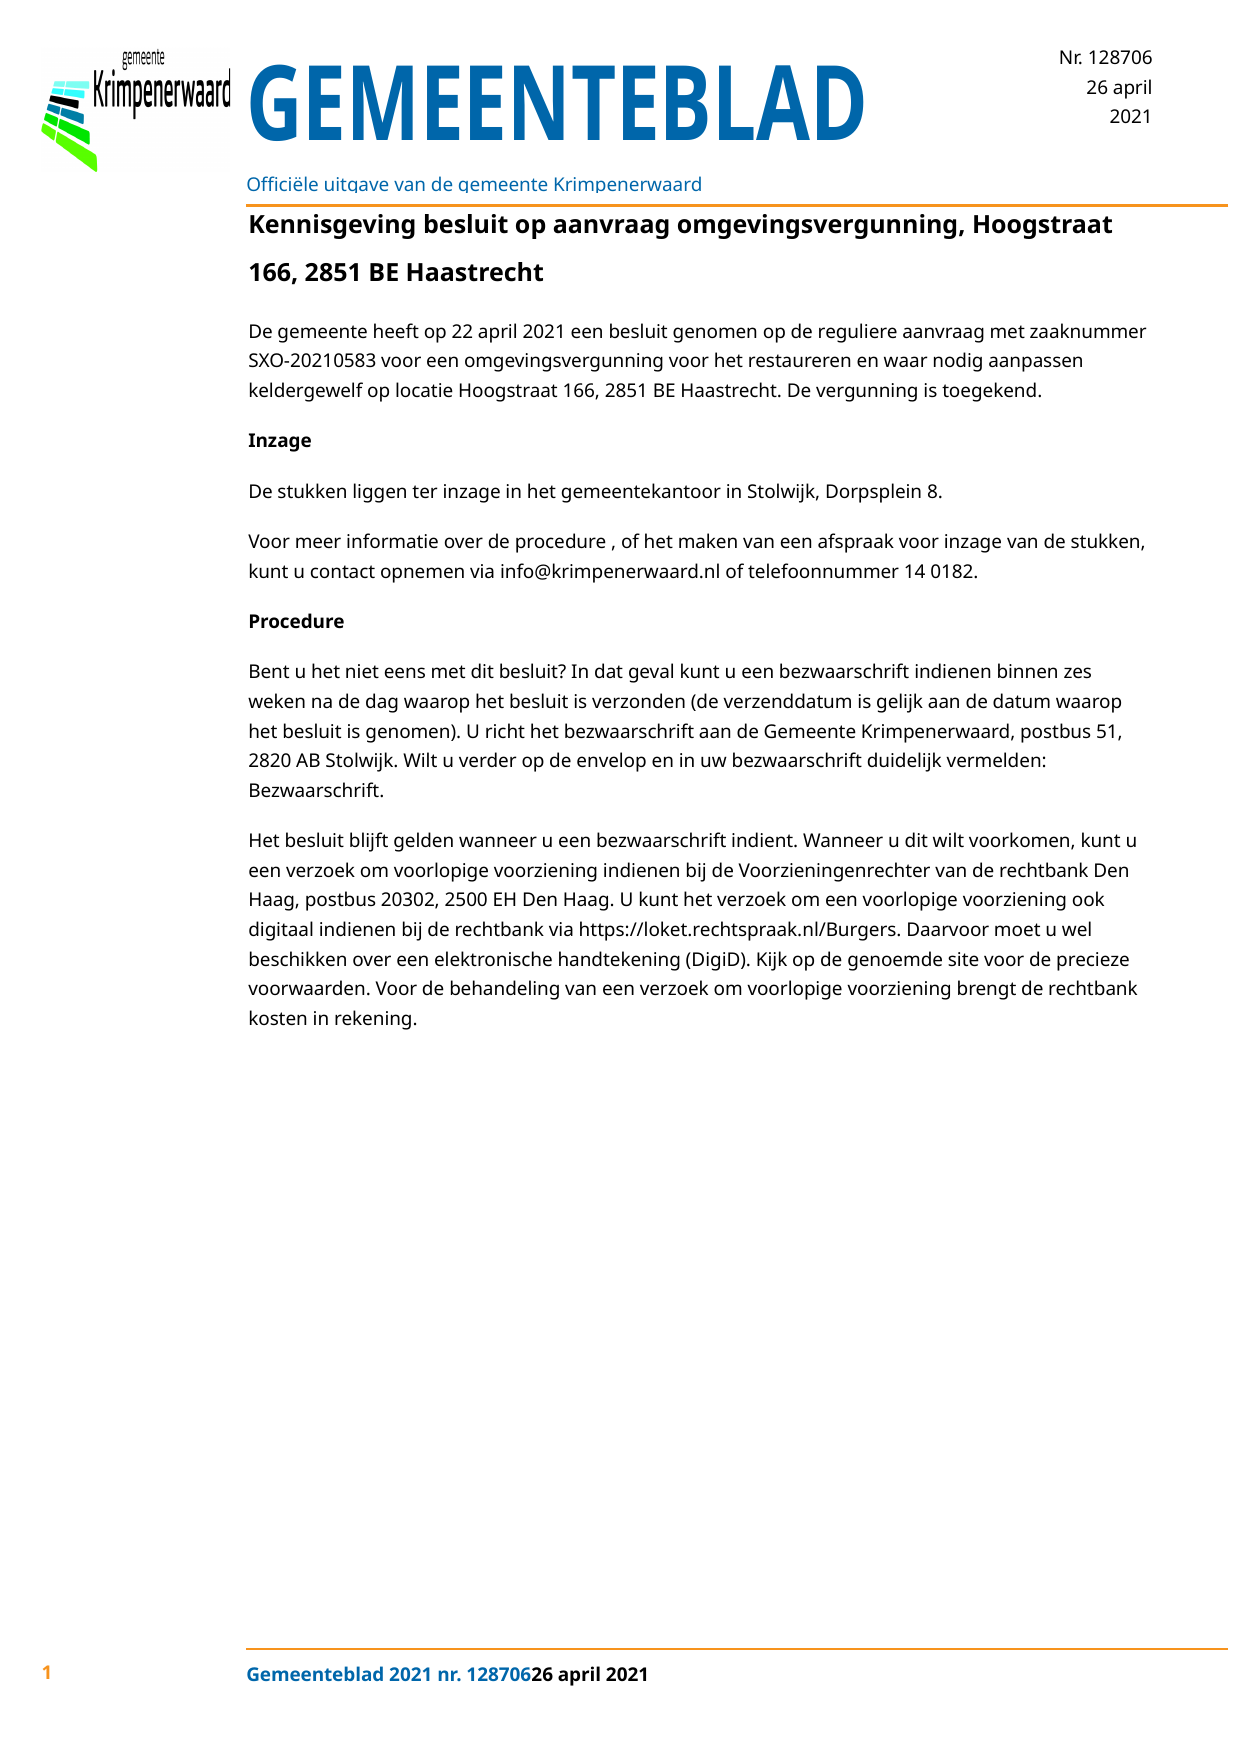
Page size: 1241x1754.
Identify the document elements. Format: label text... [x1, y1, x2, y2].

text De gemeente heeft op 22 april 2021 een besluit genomen op de reguliere aanvraag met zaaknummer SXO-20210583 voor een omgevingsvergunning voor het restaureren en waar nodig aanpassen keldergewelf op locatie Hoogstraat 166, 2851 BE Haastrecht. De vergunning is toegekend. [248, 318, 1152, 403]
picture [41, 47, 231, 172]
text Kennisgeving besluit op aanvraag omgevingsvergunning, Hoogstraat 166, 2851 BE Haastrecht [248, 207, 1152, 288]
text Het besluit blijft gelden wanneer u een bezwaarschrift indient. Wanneer u dit wilt voorkomen, kunt u een verzoek om voorlopige voorziening indienen bij de Voorzieningenrechter van de rechtbank Den Haag, postbus 20302, 2500 EH Den Haag. U kunt het verzoek om een voorlopige voorziening ook digitaal indienen bij de rechtbank via https://loket.rechtspraak.nl/Burgers. Daarvoor moet u wel beschikken over een elektronische handtekening (DigiD). Kijk op de genoemde site voor de precieze voorwaarden. Voor de behandeling van een verzoek om voorlopige voorziening brengt de rechtbank kosten in rekening. [248, 827, 1152, 1031]
text Procedure [248, 608, 1152, 634]
text Voor meer informatie over de procedure , of het maken van een afspraak voor inzage van de stukken, kunt u contact opnemen via info@krimpenerwaard.nl of telefoonnummer 14 0182. [248, 528, 1152, 584]
text Bent u het niet eens met dit besluit? In dat geval kunt u een bezwaarschrift indienen binnen zes weken na de dag waarop het besluit is verzonden (de verzenddatum is gelijk aan de datum waarop het besluit is genomen). U richt het bezwaarschrift aan de Gemeente Krimpenerwaard, postbus 51, 2820 AB Stolwijk. Wilt u verder op de envelop en in uw bezwaarschrift duidelijk vermelden: Bezwaarschrift. [248, 659, 1152, 803]
text De stukken liggen ter inzage in het gemeentekantoor in Stolwijk, Dorpsplein 8. [248, 478, 1152, 504]
text Inzage [248, 427, 1152, 453]
